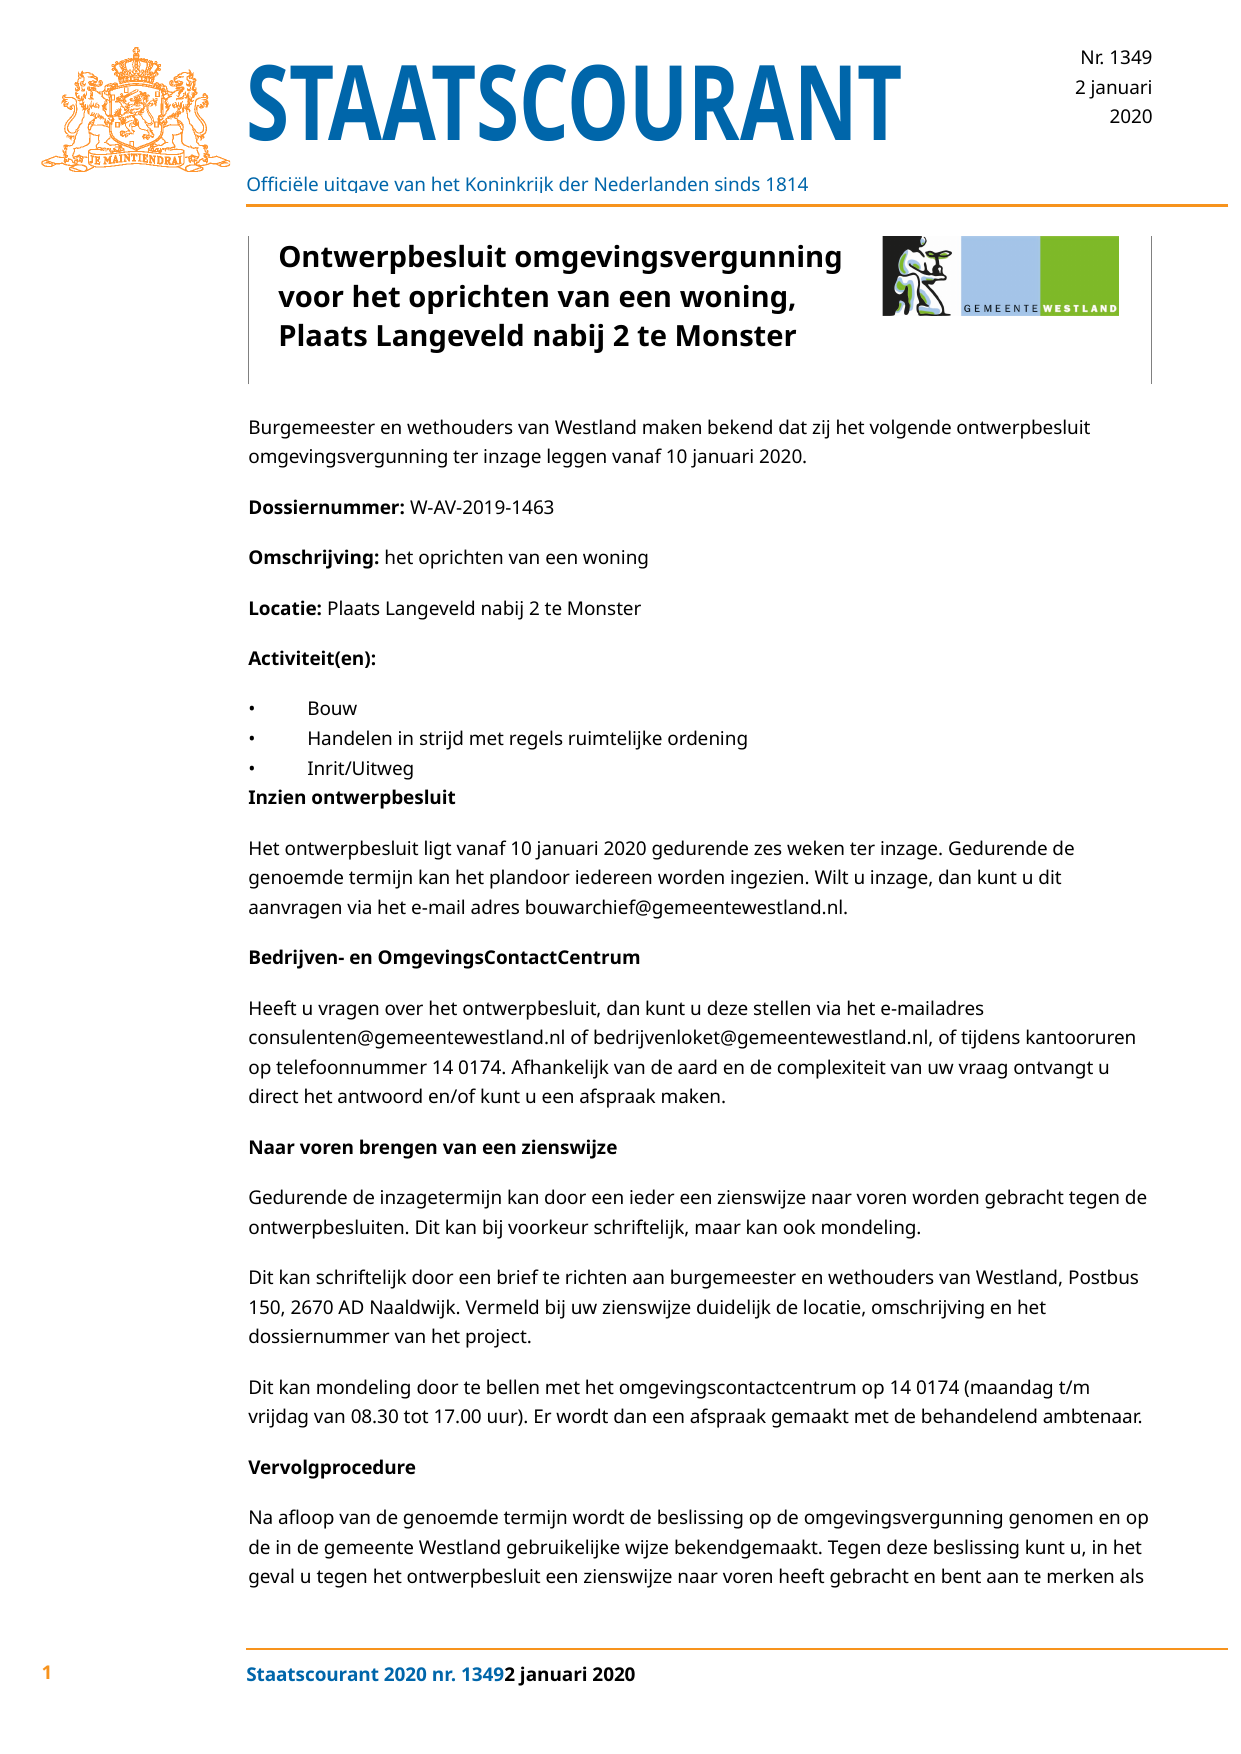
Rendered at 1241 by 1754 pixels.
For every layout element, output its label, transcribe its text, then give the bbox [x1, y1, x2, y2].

picture [882, 236, 1119, 316]
text Bedrijven- en OmgevingsContactCentrum [248, 944, 1152, 970]
text Vervolgprocedure [248, 1454, 1152, 1480]
list Bouw [248, 696, 1152, 721]
text Inzien ontwerpbesluit [248, 784, 1152, 810]
list Handelen in strijd met regels ruimtelijke ordening [248, 725, 1152, 751]
text Dossiernummer: W-AV-2019-1463 [248, 494, 1152, 520]
list Inrit/Uitweg [248, 755, 1152, 781]
text Na afloop van de genoemde termijn wordt de beslissing op de omgevingsvergunning genomen en op de in de gemeente Westland gebruikelijke wijze bekendgemaakt. Tegen deze beslissing kunt u, in het geval u tegen het ontwerpbesluit een zienswijze naar voren heeft gebracht en bent aan te merken als [248, 1504, 1152, 1589]
text Dit kan schriftelijk door een brief te richten aan burgemeester en wethouders van Westland, Postbus 150, 2670 AD Naaldwijk. Vermeld bij uw zienswijze duidelijk de locatie, omschrijving en het dossiernummer van het project. [248, 1264, 1152, 1349]
text Het ontwerpbesluit ligt vanaf 10 januari 2020 gedurende zes weken ter inzage. Gedurende de genoemde termijn kan het plandoor iedereen worden ingezien. Wilt u inzage, dan kunt u dit aanvragen via het e-mail adres bouwarchief@gemeentewestland.nl. [248, 835, 1152, 920]
text Omschrijving: het oprichten van een woning [248, 544, 1152, 570]
picture [41, 47, 231, 172]
text Gedurende de inzagetermijn kan door een ieder een zienswijze naar voren worden gebracht tegen de ontwerpbesluiten. Dit kan bij voorkeur schriftelijk, maar kan ook mondeling. [248, 1184, 1152, 1240]
text Naar voren brengen van een zienswijze [248, 1134, 1152, 1160]
text Burgemeester en wethouders van Westland maken bekend dat zij het volgende ontwerpbesluit omgevingsvergunning ter inzage leggen vanaf 10 januari 2020. [248, 414, 1152, 469]
table_header [850, 236, 1151, 384]
text Dit kan mondeling door te bellen met het omgevingscontactcentrum op 14 0174 (maandag t/m vrijdag van 08.30 tot 17.00 uur). Er wordt dan een afspraak gemaakt met de behandelend ambtenaar. [248, 1374, 1152, 1429]
table_header Ontwerpbesluit omgevingsvergunning voor het oprichten van een woning, Plaats Langeveld nabij 2 te Monster [249, 236, 850, 384]
text Activiteit(en): [248, 645, 1152, 671]
text Heeft u vragen over het ontwerpbesluit, dan kunt u deze stellen via het e-mailadres consulenten@gemeentewestland.nl of bedrijvenloket@gemeentewestland.nl, of tijdens kantooruren op telefoonnummer 14 0174. Afhankelijk van de aard en de complexiteit van uw vraag ontvangt u direct het antwoord en/of kunt u een afspraak maken. [248, 995, 1152, 1109]
text Locatie: Plaats Langeveld nabij 2 te Monster [248, 595, 1152, 621]
